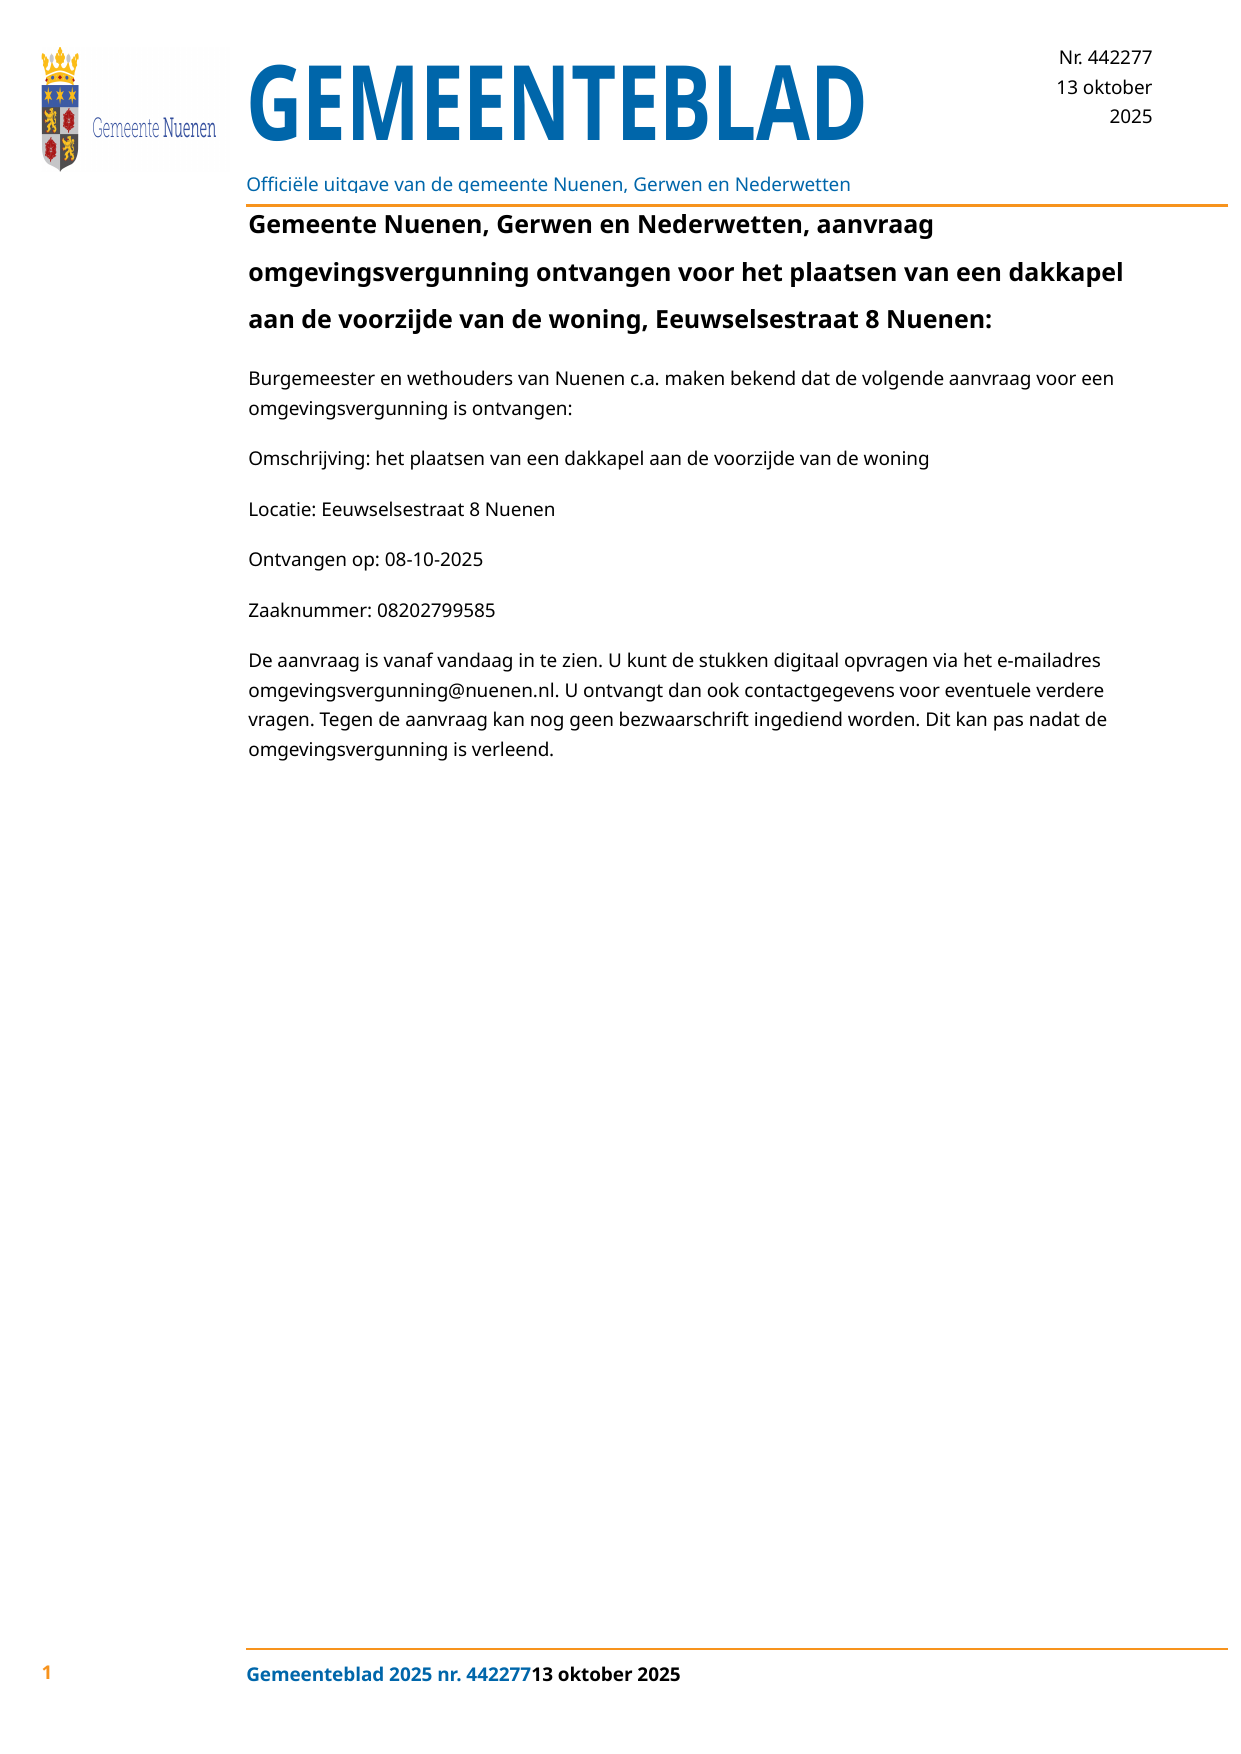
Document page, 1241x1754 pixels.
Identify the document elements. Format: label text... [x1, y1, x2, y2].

text Burgemeester en wethouders van Nuenen c.a. maken bekend dat de volgende aanvraag voor een omgevingsvergunning is ontvangen: [248, 366, 1152, 421]
text Gemeente Nuenen, Gerwen en Nederwetten, aanvraag omgevingsvergunning ontvangen voor het plaatsen van een dakkapel aan de voorzijde van de woning, Eeuwselsestraat 8 Nuenen: [248, 207, 1152, 336]
text De aanvraag is vanaf vandaag in te zien. U kunt de stukken digitaal opvragen via het e-mailadres omgevingsvergunning@nuenen.nl. U ontvangt dan ook contactgegevens voor eventuele verdere vragen. Tegen de aanvraag kan nog geen bezwaarschrift ingediend worden. Dit kan pas nadat de omgevingsvergunning is verleend. [248, 647, 1152, 762]
picture [41, 47, 231, 172]
text Locatie: Eeuwselsestraat 8 Nuenen [248, 496, 1152, 522]
text Omschrijving: het plaatsen van een dakkapel aan de voorzijde van de woning [248, 446, 1152, 471]
text Ontvangen op: 08-10-2025 [248, 546, 1152, 572]
text Zaaknummer: 08202799585 [248, 597, 1152, 622]
